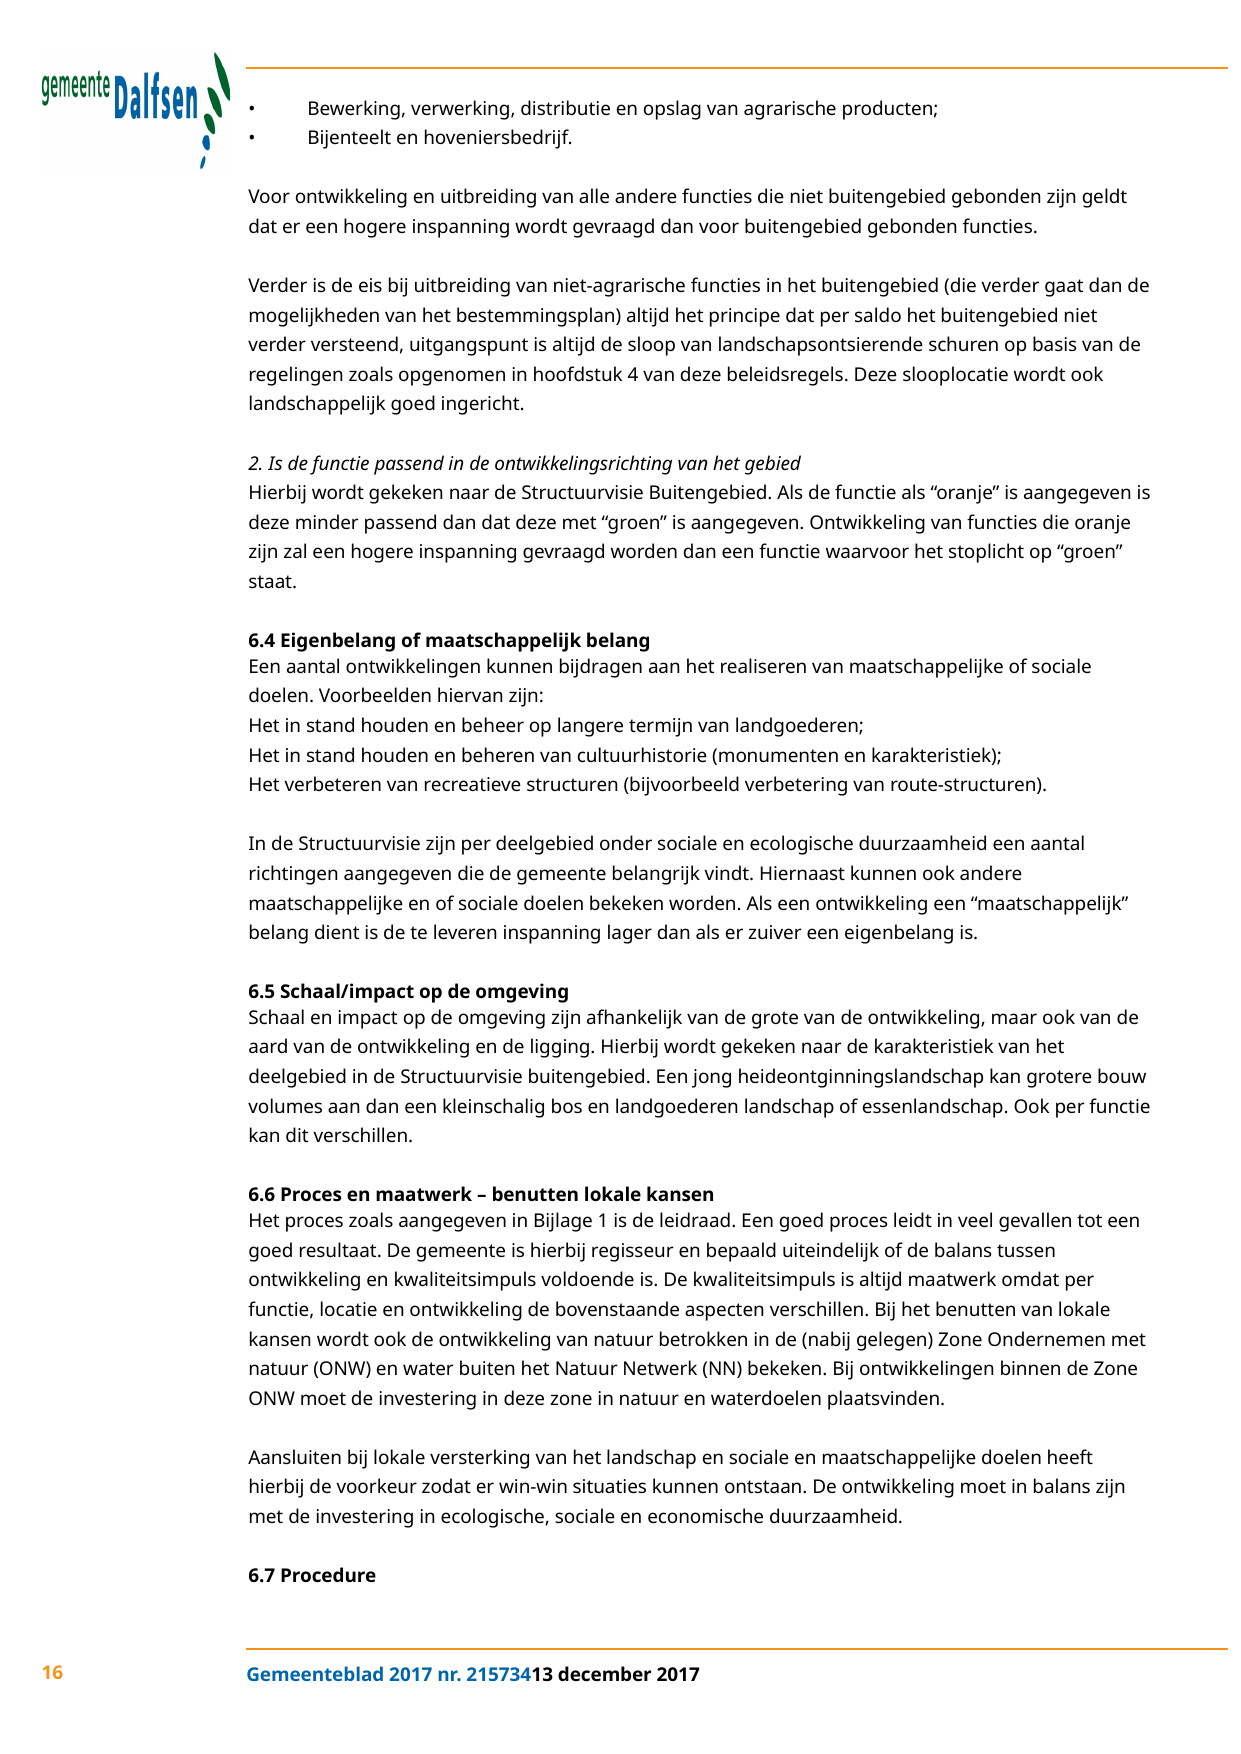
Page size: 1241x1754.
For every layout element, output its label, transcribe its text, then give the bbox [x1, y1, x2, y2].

text Hierbij wordt gekeken naar de Structuurvisie Buitengebied. Als de functie als “oranje” is aangegeven is deze minder passend dan dat deze met “groen” is aangegeven. Ontwikkeling van functies die oranje zijn zal een hogere inspanning gevraagd worden dan een functie waarvoor het stoplicht op “groen” staat. [248, 479, 1152, 594]
text Verder is de eis bij uitbreiding van niet-agrarische functies in het buitengebied (die verder gaat dan de mogelijkheden van het bestemmingsplan) altijd het principe dat per saldo het buitengebied niet verder versteend, uitgangspunt is altijd de sloop van landschapsontsierende schuren op basis van de regelingen zoals opgenomen in hoofdstuk 4 van deze beleidsregels. Deze slooplocatie wordt ook landschappelijk goed ingericht. [248, 272, 1152, 416]
text Voor ontwikkeling en uitbreiding van alle andere functies die niet buitengebied gebonden zijn geldt dat er een hogere inspanning wordt gevraagd dan voor buitengebied gebonden functies. [248, 183, 1152, 239]
text 2. Is de functie passend in de ontwikkelingsrichting van het gebied [248, 450, 1152, 476]
text Schaal en impact op de omgeving zijn afhankelijk van de grote van de ontwikkeling, maar ook van de aard van de ontwikkeling en de ligging. Hierbij wordt gekeken naar de karakteristiek van het deelgebied in de Structuurvisie buitengebied. Een jong heideontginningslandschap kan grotere bouw volumes aan dan een kleinschalig bos en landgoederen landschap of essenlandschap. Ook per functie kan dit verschillen. [248, 1004, 1152, 1148]
text Een aantal ontwikkelingen kunnen bijdragen aan het realiseren van maatschappelijke of sociale doelen. Voorbeelden hiervan zijn: [248, 653, 1152, 708]
text In de Structuurvisie zijn per deelgebied onder sociale en ecologische duurzaamheid een aantal richtingen aangegeven die de gemeente belangrijk vindt. Hiernaast kunnen ook andere maatschappelijke en of sociale doelen bekeken worden. Als een ontwikkeling een “maatschappelijk” belang dient is de te leveren inspanning lager dan als er zuiver een eigenbelang is. [248, 831, 1152, 945]
text Het proces zoals aangegeven in Bijlage 1 is de leidraad. Een goed proces leidt in veel gevallen tot een goed resultaat. De gemeente is hierbij regisseur en bepaald uiteindelijk of de balans tussen ontwikkeling en kwaliteitsimpuls voldoende is. De kwaliteitsimpuls is altijd maatwerk omdat per functie, locatie en ontwikkeling de bovenstaande aspecten verschillen. Bij het benutten van lokale kansen wordt ook de ontwikkeling van natuur betrokken in de (nabij gelegen) Zone Ondernemen met natuur (ONW) en water buiten het Natuur Netwerk (NN) bekeken. Bij ontwikkelingen binnen de Zone ONW moet de investering in deze zone in natuur en waterdoelen plaatsvinden. [248, 1207, 1152, 1411]
list Bijenteelt en hoveniersbedrijf. [248, 124, 1152, 150]
list Bewerking, verwerking, distributie en opslag van agrarische producten; [248, 95, 1152, 121]
text Het in stand houden en beheer op langere termijn van landgoederen; [248, 712, 1152, 738]
text 6.7 Procedure [248, 1562, 1152, 1588]
text 6.4 Eigenbelang of maatschappelijk belang [248, 627, 1152, 653]
text 6.5 Schaal/impact op de omgeving [248, 978, 1152, 1004]
text 6.6 Proces en maatwerk – benutten lokale kansen [248, 1182, 1152, 1207]
text Het in stand houden en beheren van cultuurhistorie (monumenten en karakteristiek); [248, 742, 1152, 767]
text Aansluiten bij lokale versterking van het landschap en sociale en maatschappelijke doelen heeft hierbij de voorkeur zodat er win-win situaties kunnen ontstaan. De ontwikkeling moet in balans zijn met de investering in ecologische, sociale en economische duurzaamheid. [248, 1444, 1152, 1529]
text Het verbeteren van recreatieve structuren (bijvoorbeeld verbetering van route-structuren). [248, 771, 1152, 797]
picture [41, 47, 231, 172]
